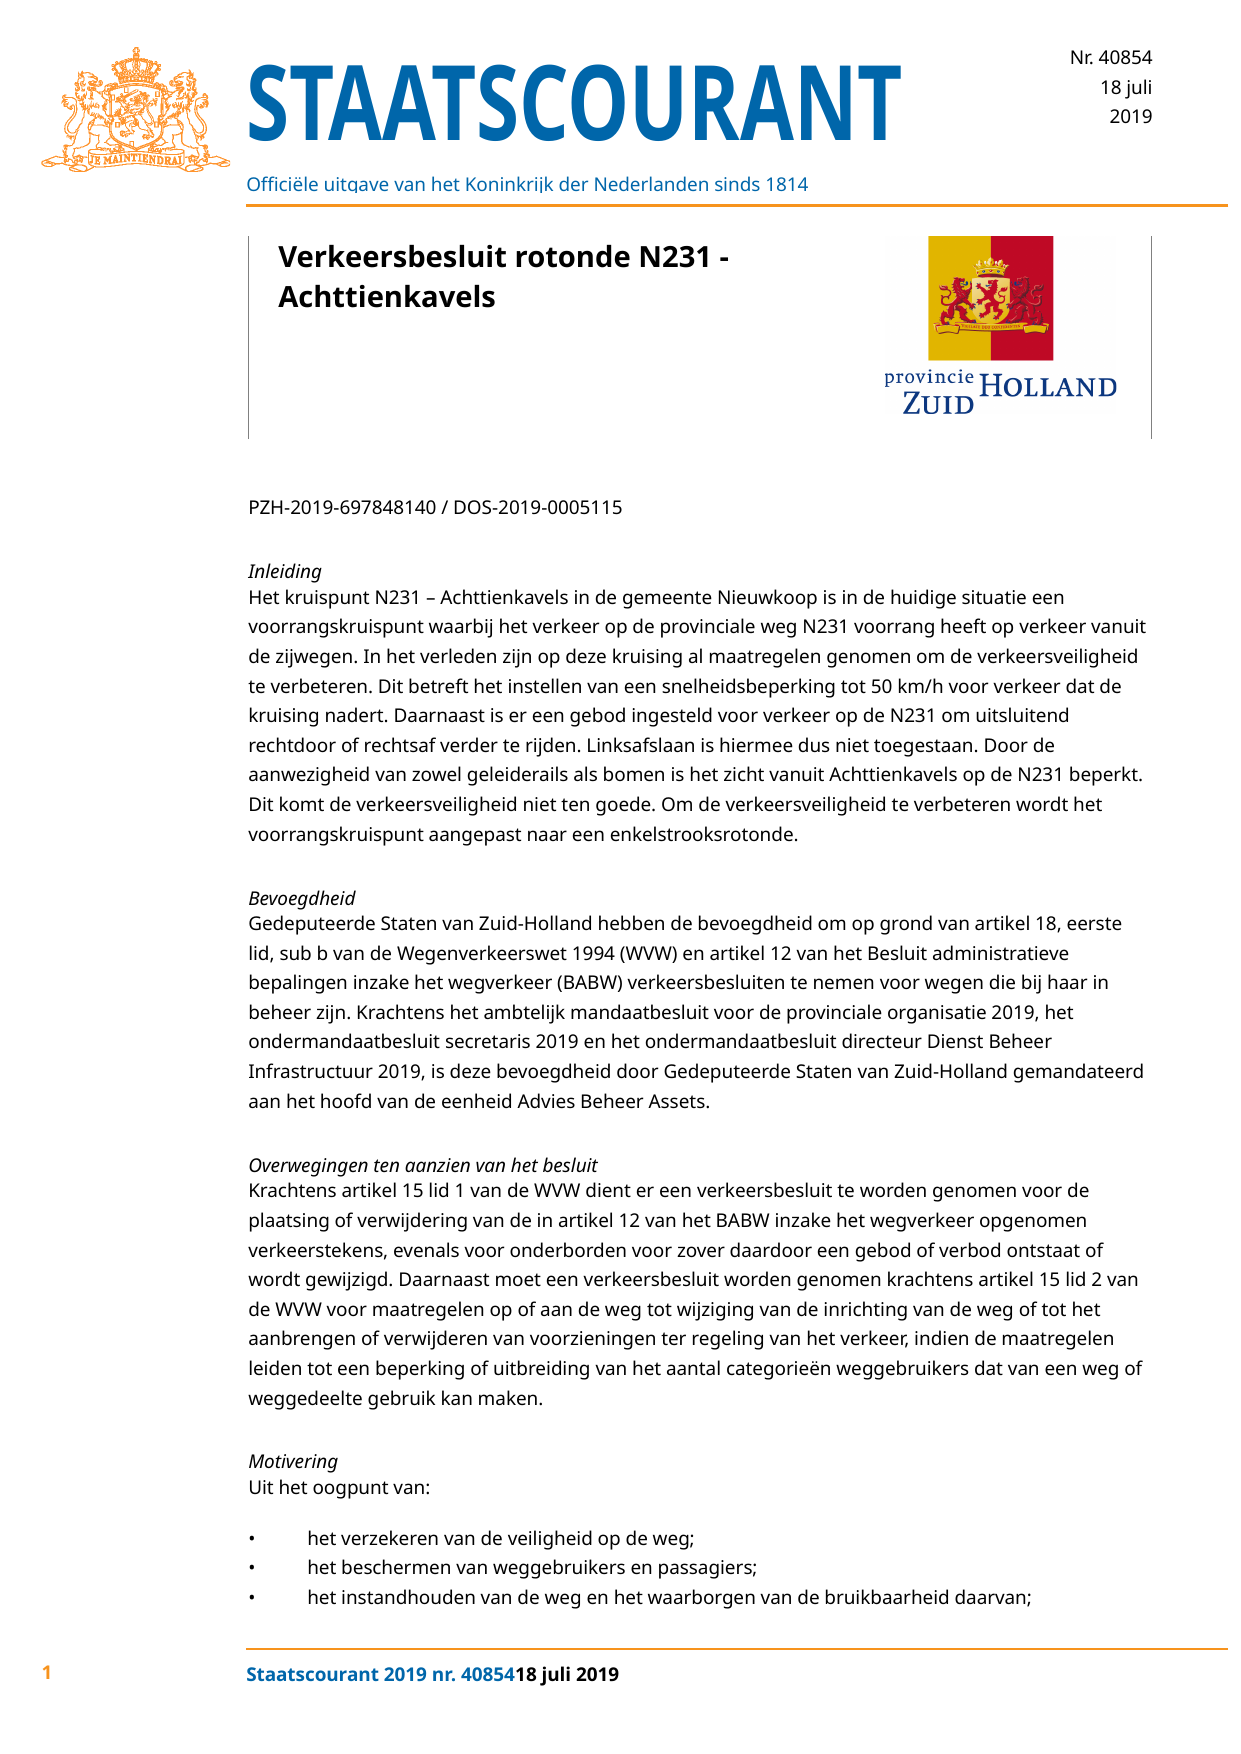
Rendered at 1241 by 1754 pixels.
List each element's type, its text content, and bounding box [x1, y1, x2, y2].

text Gedeputeerde Staten van Zuid-Holland hebben de bevoegdheid om op grond van artikel 18, eerste lid, sub b van de Wegenverkeerswet 1994 (WVW) en artikel 12 van het Besluit administratieve bepalingen inzake het wegverkeer (BABW) verkeersbesluiten te nemen voor wegen die bij haar in beheer zijn. Krachtens het ambtelijk mandaatbesluit voor de provinciale organisatie 2019, het ondermandaatbesluit secretaris 2019 en het ondermandaatbesluit directeur Dienst Beheer Infrastructuur 2019, is deze bevoegdheid door Gedeputeerde Staten van Zuid-Holland gemandateerd aan het hoofd van de eenheid Advies Beheer Assets. [248, 910, 1152, 1114]
text Het kruispunt N231 – Achttienkavels in de gemeente Nieuwkoop is in de huidige situatie een voorrangskruispunt waarbij het verkeer op de provinciale weg N231 voorrang heeft op verkeer vanuit de zijwegen. In het verleden zijn op deze kruising al maatregelen genomen om de verkeersveiligheid te verbeteren. Dit betreft het instellen van een snelheidsbeperking tot 50 km/h voor verkeer dat de kruising nadert. Daarnaast is er een gebod ingesteld voor verkeer op de N231 om uitsluitend rechtdoor of rechtsaf verder te rijden. Linksafslaan is hiermee dus niet toegestaan. Door de aanwezigheid van zowel geleiderails als bomen is het zicht vanuit Achttienkavels op de N231 beperkt. Dit komt de verkeersveiligheid niet ten goede. Om de verkeersveiligheid te verbeteren wordt het voorrangskruispunt aangepast naar een enkelstrooksrotonde. [248, 584, 1152, 846]
list het instandhouden van de weg en het waarborgen van de bruikbaarheid daarvan; [248, 1584, 1152, 1610]
table_header Verkeersbesluit rotonde N231 - Achttienkavels [249, 236, 850, 439]
list het verzekeren van de veiligheid op de weg; [248, 1525, 1152, 1551]
text Motivering [248, 1449, 1152, 1474]
table_header [850, 414, 1151, 439]
table_header [850, 236, 885, 413]
text Bevoegdheid [248, 885, 1152, 910]
picture [885, 236, 1117, 414]
table_header [1117, 236, 1151, 413]
picture [41, 47, 231, 172]
text Inleiding [248, 558, 1152, 584]
list het beschermen van weggebruikers en passagiers; [248, 1554, 1152, 1580]
text Uit het oogpunt van: [248, 1474, 1152, 1500]
text Krachtens artikel 15 lid 1 van de WVW dient er een verkeersbesluit te worden genomen voor de plaatsing of verwijdering van de in artikel 12 van het BABW inzake het wegverkeer opgenomen verkeerstekens, evenals voor onderborden voor zover daardoor een gebod of verbod ontstaat of wordt gewijzigd. Daarnaast moet een verkeersbesluit worden genomen krachtens artikel 15 lid 2 van de WVW voor maatregelen op of aan de weg tot wijziging van de inrichting van de weg of tot het aanbrengen of verwijderen van voorzieningen ter regeling van het verkeer, indien de maatregelen leiden tot een beperking of uitbreiding van het aantal categorieën weggebruikers dat van een weg of weggedeelte gebruik kan maken. [248, 1178, 1152, 1410]
text Overwegingen ten aanzien van het besluit [248, 1152, 1152, 1178]
text PZH-2019-697848140 / DOS-2019-0005115 [248, 494, 1152, 520]
